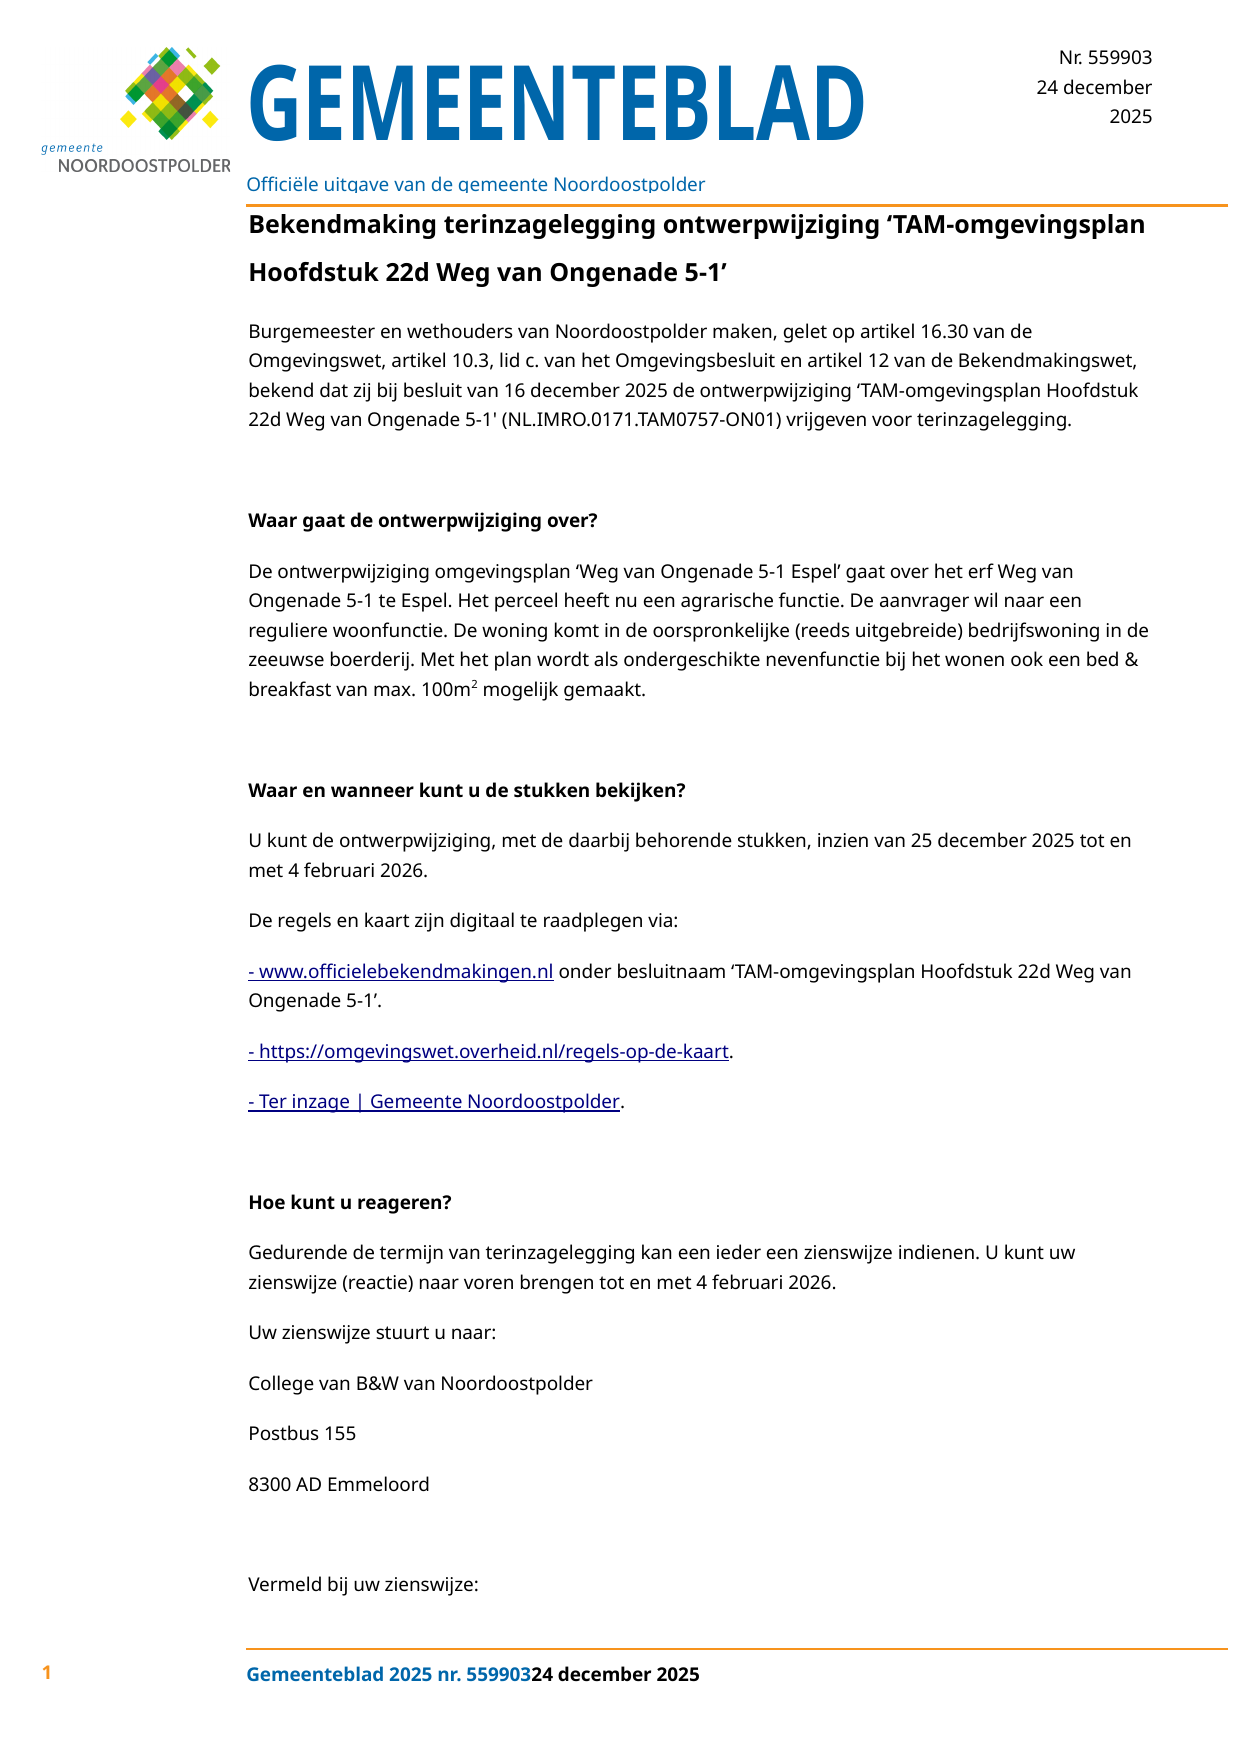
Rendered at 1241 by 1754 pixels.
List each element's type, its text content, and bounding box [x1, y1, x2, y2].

text - www.officielebekendmakingen.nl onder besluitnaam ‘TAM-omgevingsplan Hoofdstuk 22d Weg van Ongenade 5-1’. [248, 958, 1152, 1013]
text Vermeld bij uw zienswijze: [248, 1572, 1152, 1597]
text College van B&W van Noordoostpolder [248, 1370, 1152, 1396]
text - https://omgevingswet.overheid.nl/regels-op-de-kaart. [248, 1038, 1152, 1064]
text Uw zienswijze stuurt u naar: [248, 1319, 1152, 1345]
text Burgemeester en wethouders van Noordoostpolder maken, gelet op artikel 16.30 van de Omgevingswet, artikel 10.3, lid c. van het Omgevingsbesluit en artikel 12 van de Bekendmakingswet, bekend dat zij bij besluit van 16 december 2025 de ontwerpwijziging ‘TAM-omgevingsplan Hoofdstuk 22d Weg van Ongenade 5-1' (NL.IMRO.0171.TAM0757-ON01) vrijgeven voor terinzagelegging. [248, 318, 1152, 432]
text U kunt de ontwerpwijziging, met de daarbij behorende stukken, inzien van 25 december 2025 tot en met 4 februari 2026. [248, 827, 1152, 883]
text - Ter inzage | Gemeente Noordoostpolder. [248, 1088, 1152, 1114]
text Waar gaat de ontwerpwijziging over? [248, 507, 1152, 533]
text De ontwerpwijziging omgevingsplan ‘Weg van Ongenade 5-1 Espel’ gaat over het erf Weg van Ongenade 5-1 te Espel. Het perceel heeft nu een agrarische functie. De aanvrager wil naar een reguliere woonfunctie. De woning komt in de oorspronkelijke (reeds uitgebreide) bedrijfswoning in de zeeuwse boerderij. Met het plan wordt als ondergeschikte nevenfunctie bij het wonen ook een bed & breakfast van max. 100m2 mogelijk gemaakt. [248, 558, 1152, 702]
text Waar en wanneer kunt u de stukken bekijken? [248, 777, 1152, 803]
text Postbus 155 [248, 1420, 1152, 1446]
text Bekendmaking terinzagelegging ontwerpwijziging ‘TAM-omgevingsplan Hoofdstuk 22d Weg van Ongenade 5-1’ [248, 207, 1152, 288]
text Gedurende de termijn van terinzagelegging kan een ieder een zienswijze indienen. U kunt uw zienswijze (reactie) naar voren brengen tot en met 4 februari 2026. [248, 1239, 1152, 1295]
text De regels en kaart zijn digitaal te raadplegen via: [248, 907, 1152, 933]
picture [41, 47, 231, 172]
text 8300 AD Emmeloord [248, 1471, 1152, 1497]
text Hoe kunt u reageren? [248, 1189, 1152, 1215]
